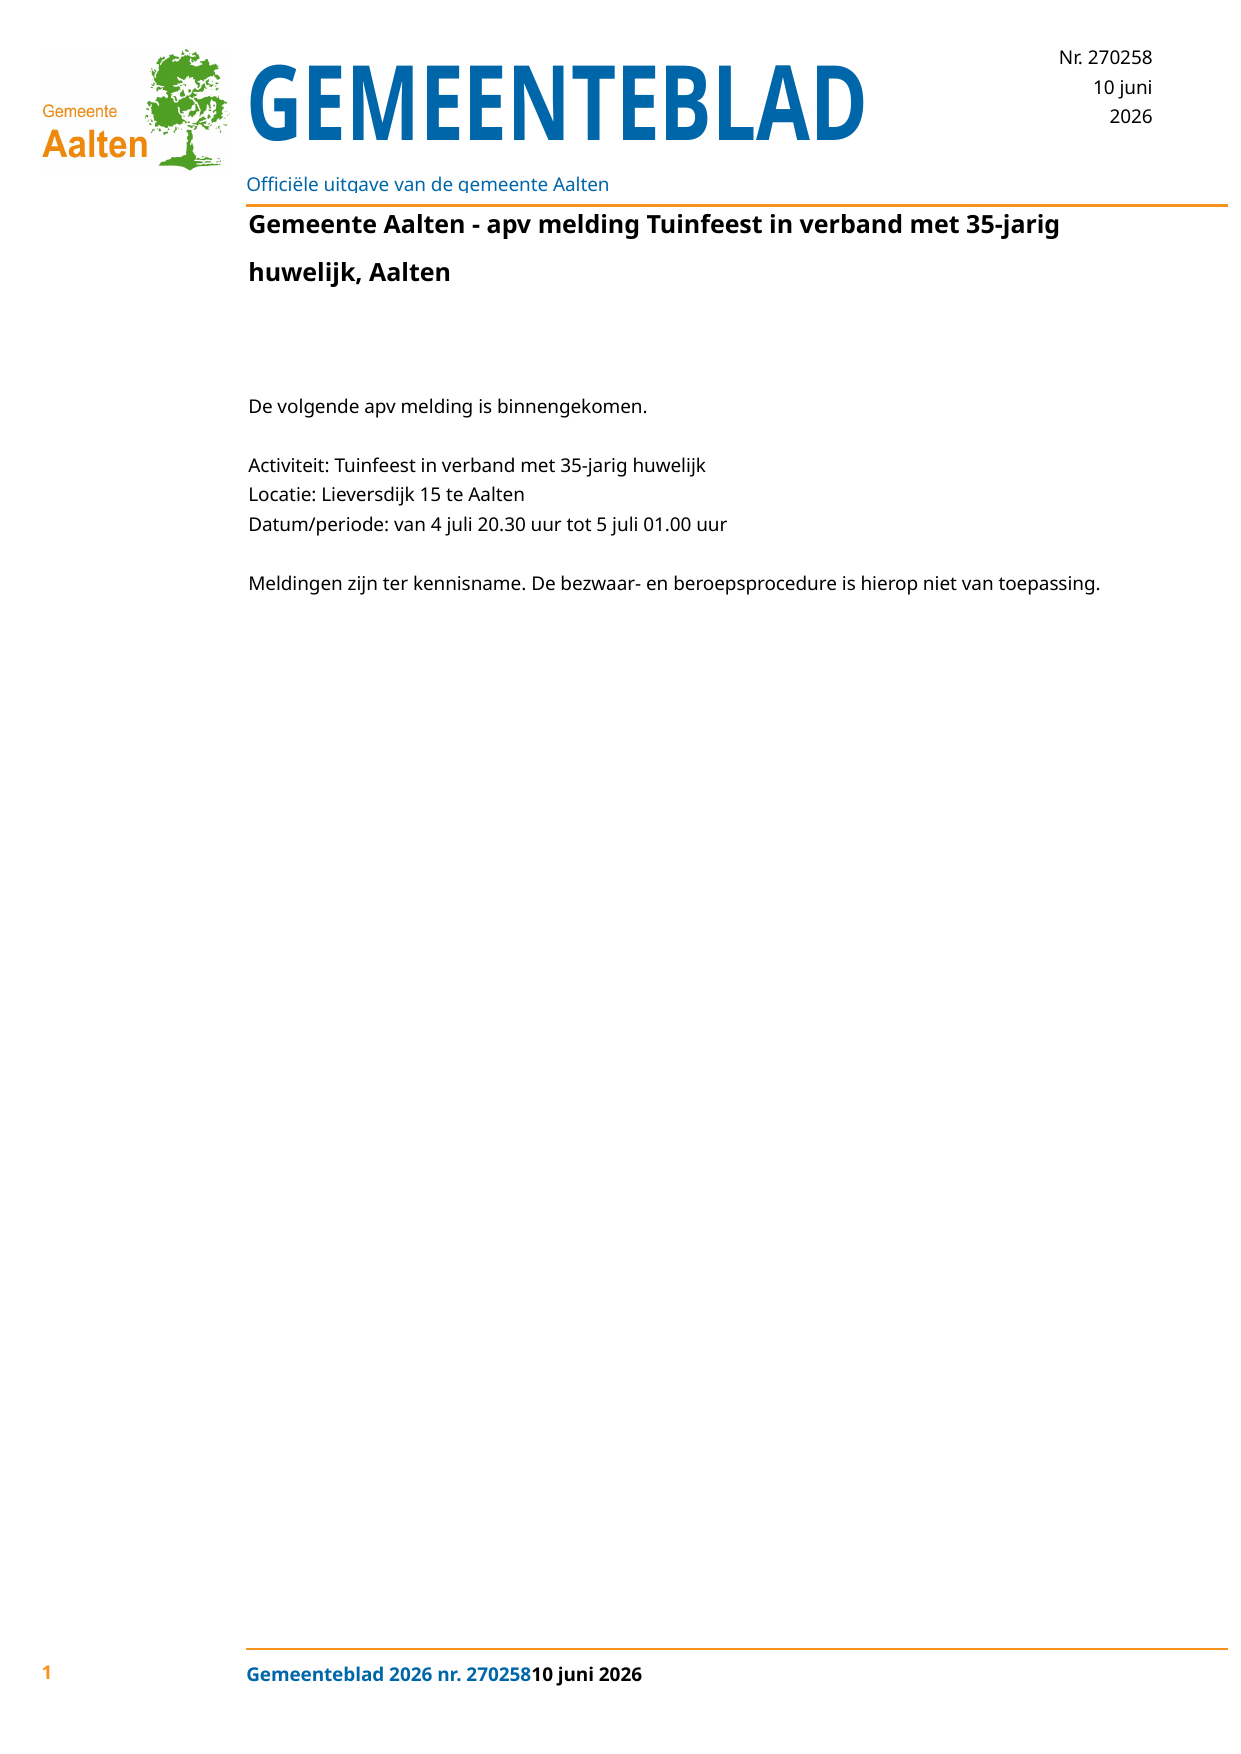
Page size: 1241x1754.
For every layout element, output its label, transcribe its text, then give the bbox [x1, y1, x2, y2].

text Datum/periode: van 4 juli 20.30 uur tot 5 juli 01.00 uur [248, 511, 1152, 537]
picture [41, 47, 231, 172]
text Gemeente Aalten - apv melding Tuinfeest in verband met 35-jarig huwelijk, Aalten [248, 207, 1152, 288]
text Activiteit: Tuinfeest in verband met 35-jarig huwelijk [248, 452, 1152, 478]
text De volgende apv melding is binnengekomen. [248, 393, 1152, 419]
text Locatie: Lieversdijk 15 te Aalten [248, 482, 1152, 507]
text Meldingen zijn ter kennisname. De bezwaar- en beroepsprocedure is hierop niet van toepassing. [248, 570, 1152, 596]
